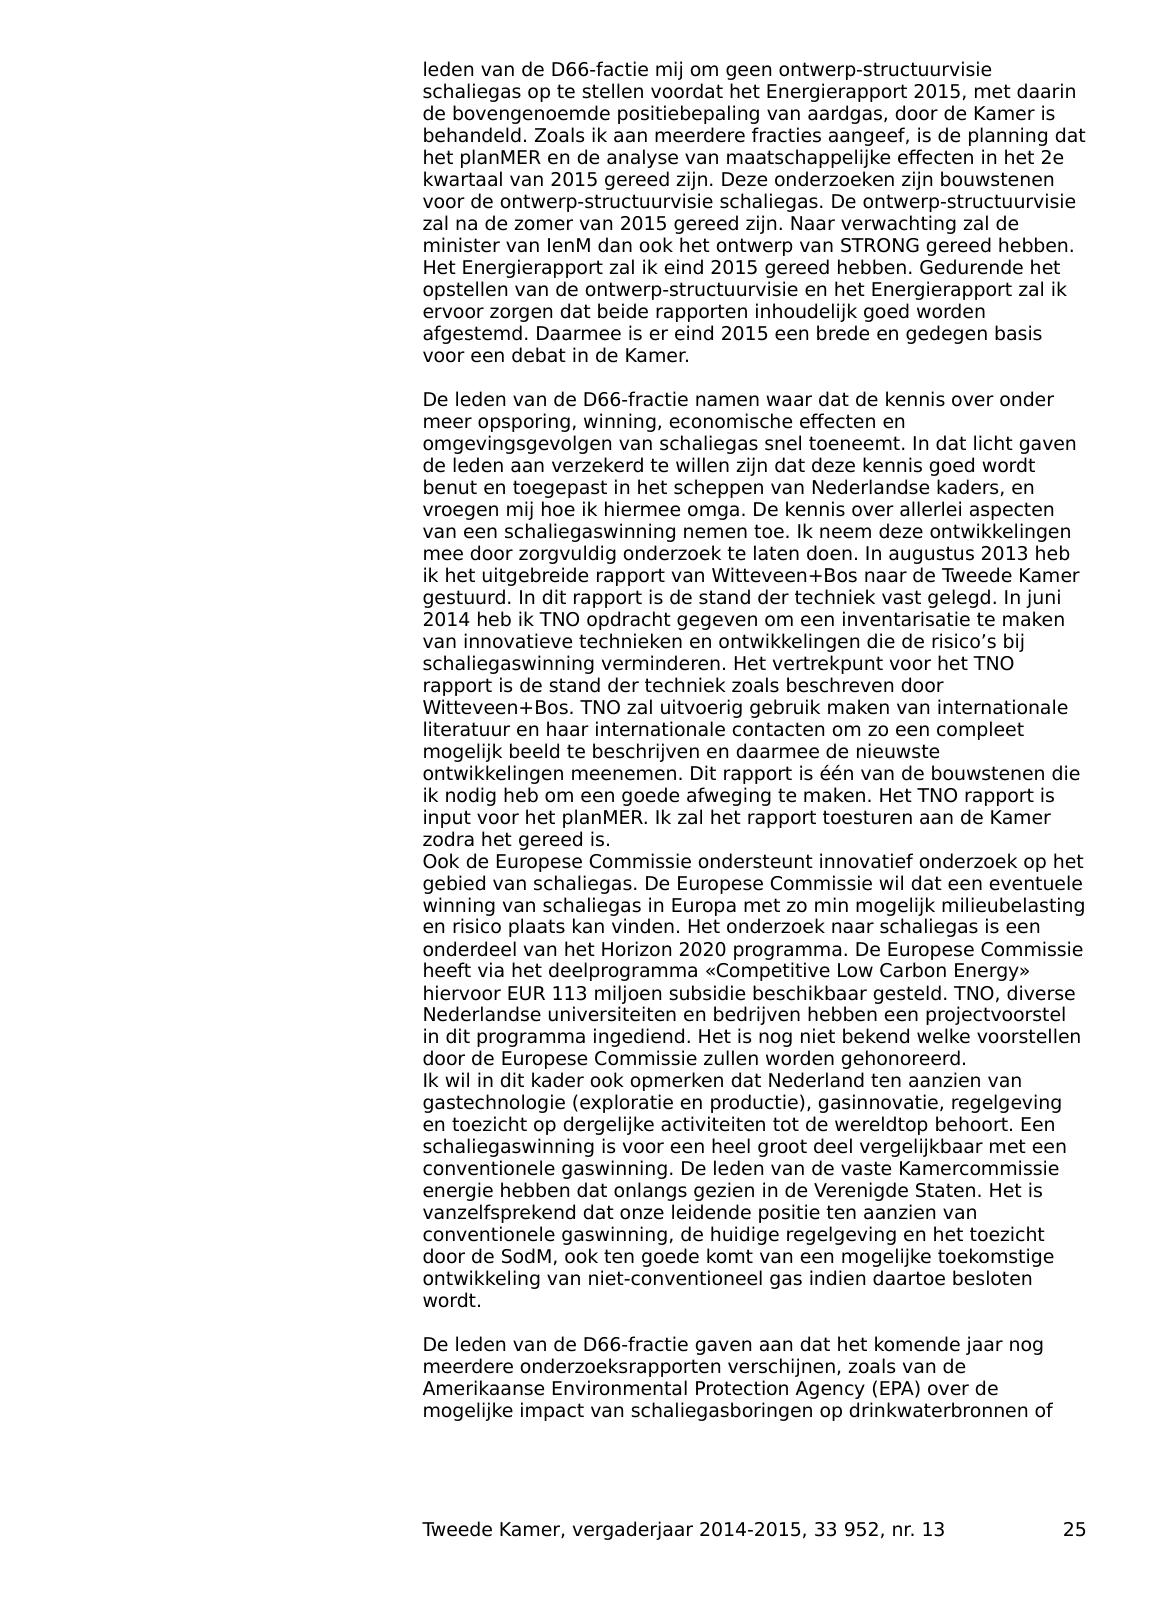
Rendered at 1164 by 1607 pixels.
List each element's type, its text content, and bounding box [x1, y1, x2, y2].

text leden van de D66-factie mij om geen ontwerp-structuurvisie schaliegas op te stellen voordat het Energierapport 2015, met daarin de bovengenoemde positiebepaling van aardgas, door de Kamer is behandeld. Zoals ik aan meerdere fracties aangeef, is de planning dat het planMER en de analyse van maatschappelijke effecten in het 2e kwartaal van 2015 gereed zijn. Deze onderzoeken zijn bouwstenen voor de ontwerp-structuurvisie schaliegas. De ontwerp-structuurvisie zal na de zomer van 2015 gereed zijn. Naar verwachting zal de minister van IenM dan ook het ontwerp van STRONG gereed hebben. Het Energierapport zal ik eind 2015 gereed hebben. Gedurende het opstellen van de ontwerp-structuurvisie en het Energierapport zal ik ervoor zorgen dat beide rapporten inhoudelijk goed worden afgestemd. Daarmee is er eind 2015 een brede en gedegen basis voor een debat in de Kamer. [422, 59, 1087, 367]
text De leden van de D66-fractie namen waar dat de kennis over onder meer opsporing, winning, economische effecten en omgevingsgevolgen van schaliegas snel toeneemt. In dat licht gaven de leden aan verzekerd te willen zijn dat deze kennis goed wordt benut en toegepast in het scheppen van Nederlandse kaders, en vroegen mij hoe ik hiermee omga. De kennis over allerlei aspecten van een schaliegaswinning nemen toe. Ik neem deze ontwikkelingen mee door zorgvuldig onderzoek te laten doen. In augustus 2013 heb ik het uitgebreide rapport van Witteveen+Bos naar de Tweede Kamer gestuurd. In dit rapport is de stand der techniek vast gelegd. In juni 2014 heb ik TNO opdracht gegeven om een inventarisatie te maken van innovatieve technieken en ontwikkelingen die de risico’s bij schaliegaswinning verminderen. Het vertrekpunt voor het TNO rapport is de stand der techniek zoals beschreven door Witteveen+Bos. TNO zal uitvoerig gebruik maken van internationale literatuur en haar internationale contacten om zo een compleet mogelijk beeld te beschrijven en daarmee de nieuwste ontwikkelingen meenemen. Dit rapport is één van de bouwstenen die ik nodig heb om een goede afweging te maken. Het TNO rapport is input voor het planMER. Ik zal het rapport toesturen aan de Kamer zodra het gereed is. [422, 389, 1087, 851]
text Ook de Europese Commissie ondersteunt innovatief onderzoek op het gebied van schaliegas. De Europese Commissie wil dat een eventuele winning van schaliegas in Europa met zo min mogelijk milieubelasting en risico plaats kan vinden. Het onderzoek naar schaliegas is een onderdeel van het Horizon 2020 programma. De Europese Commissie heeft via het deelprogramma «Competitive Low Carbon Energy» hiervoor EUR 113 miljoen subsidie beschikbaar gesteld. TNO, diverse Nederlandse universiteiten en bedrijven hebben een projectvoorstel in dit programma ingediend. Het is nog niet bekend welke voorstellen door de Europese Commissie zullen worden gehonoreerd. [422, 851, 1087, 1070]
text Ik wil in dit kader ook opmerken dat Nederland ten aanzien van gastechnologie (exploratie en productie), gasinnovatie, regelgeving en toezicht op dergelijke activiteiten tot de wereldtop behoort. Een schaliegaswinning is voor een heel groot deel vergelijkbaar met een conventionele gaswinning. De leden van de vaste Kamercommissie energie hebben dat onlangs gezien in de Verenigde Staten. Het is vanzelfsprekend dat onze leidende positie ten aanzien van conventionele gaswinning, de huidige regelgeving en het toezicht door de SodM, ook ten goede komt van een mogelijke toekomstige ontwikkeling van niet-conventioneel gas indien daartoe besloten wordt. [422, 1070, 1087, 1312]
text De leden van de D66-fractie gaven aan dat het komende jaar nog meerdere onderzoeksrapporten verschijnen, zoals van de Amerikaanse Environmental Protection Agency (EPA) over de mogelijke impact van schaliegasboringen op drinkwaterbronnen of [422, 1334, 1087, 1422]
